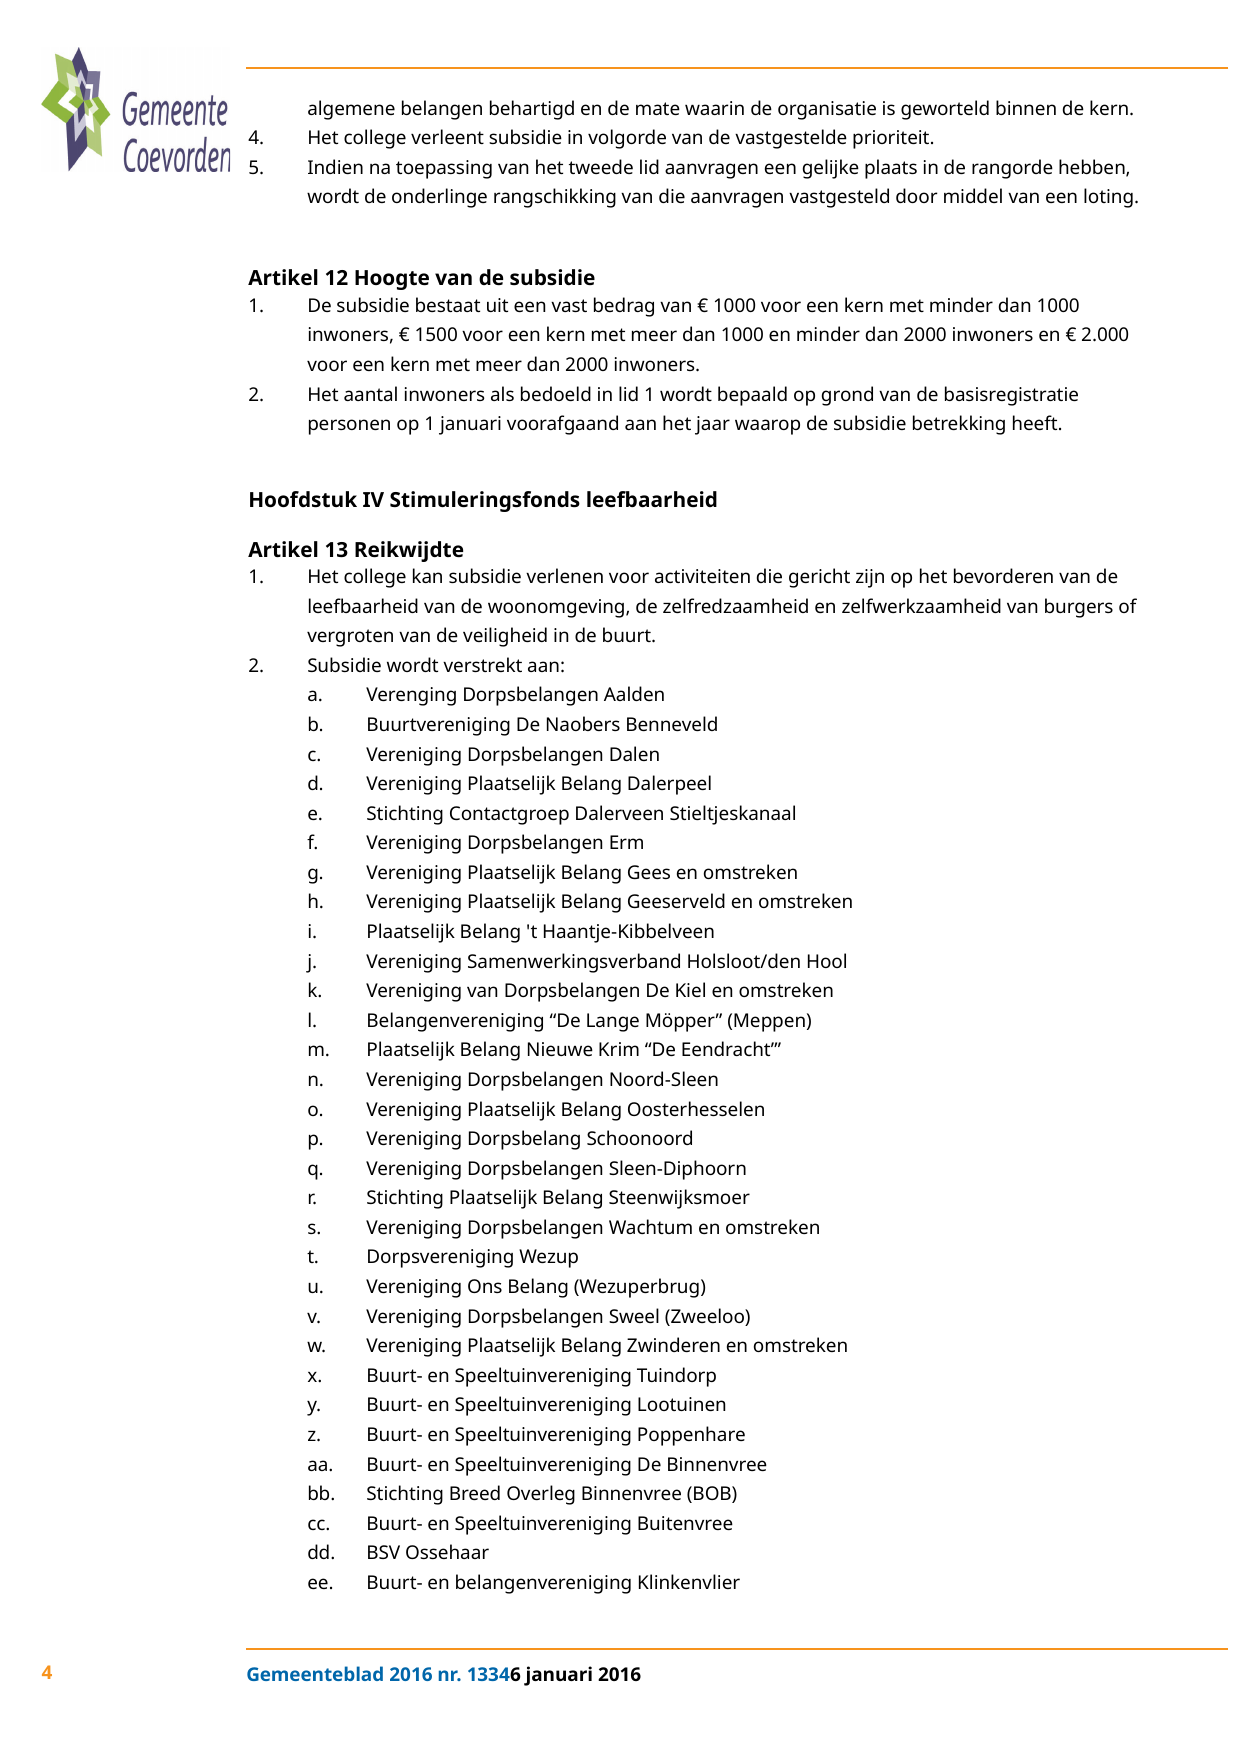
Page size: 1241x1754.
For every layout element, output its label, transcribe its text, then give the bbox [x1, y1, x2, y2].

list Plaatselijk Belang Nieuwe Krim “De Eendracht’” [307, 1037, 1152, 1062]
text Artikel 12 Hoogte van de subsidie [248, 263, 1152, 292]
list Dorpsvereniging Wezup [307, 1244, 1152, 1269]
list Plaatselijk Belang 't Haantje-Kibbelveen [307, 918, 1152, 944]
list Vereniging Dorpsbelangen Wachtum en omstreken [307, 1214, 1152, 1240]
list Buurt- en Speeltuinvereniging Poppenhare [307, 1421, 1152, 1447]
list Buurt- en belangenvereniging Klinkenvlier [307, 1569, 1152, 1595]
list Buurt- en Speeltuinvereniging Buitenvree [307, 1510, 1152, 1536]
list Vereniging Plaatselijk Belang Gees en omstreken [307, 859, 1152, 885]
list Vereniging Dorpsbelangen Dalen [307, 741, 1152, 766]
list Buurt- en Speeltuinvereniging Tuindorp [307, 1362, 1152, 1388]
list BSV Ossehaar [307, 1539, 1152, 1565]
list Vereniging Plaatselijk Belang Oosterhesselen [307, 1096, 1152, 1121]
list Verenging Dorpsbelangen Aalden [307, 682, 1152, 707]
list Buurtvereniging De Naobers Benneveld [307, 711, 1152, 737]
list Vereniging Dorpsbelangen Noord-Sleen [307, 1066, 1152, 1092]
text Hoofdstuk IV Stimuleringsfonds leefbaarheid [248, 486, 1152, 514]
list Het college verleent subsidie in volgorde van de vastgestelde prioriteit. [248, 124, 1152, 150]
list Vereniging Dorpsbelangen Erm [307, 829, 1152, 855]
text Artikel 13 Reikwijdte [248, 535, 1152, 563]
picture [41, 47, 231, 172]
list Stichting Contactgroep Dalerveen Stieltjeskanaal [307, 800, 1152, 826]
list Het college kan subsidie verlenen voor activiteiten die gericht zijn op het bevorderen van de leefbaarheid van de woonomgeving, de zelfredzaamheid en zelfwerkzaamheid van burgers of vergroten van de veiligheid in de buurt. [248, 563, 1152, 648]
list Vereniging Plaatselijk Belang Geeserveld en omstreken [307, 889, 1152, 914]
list Vereniging Samenwerkingsverband Holsloot/den Hool [307, 948, 1152, 973]
list De subsidie bestaat uit een vast bedrag van € 1000 voor een kern met minder dan 1000 inwoners, € 1500 voor een kern met meer dan 1000 en minder dan 2000 inwoners en € 2.000 voor een kern met meer dan 2000 inwoners. [248, 292, 1152, 377]
list Buurt- en Speeltuinvereniging Lootuinen [307, 1392, 1152, 1417]
list algemene belangen behartigd en de mate waarin de organisatie is geworteld binnen de kern. [248, 95, 1152, 121]
list Vereniging Dorpsbelang Schoonoord [307, 1125, 1152, 1151]
list Buurt- en Speeltuinvereniging De Binnenvree [307, 1451, 1152, 1476]
list Vereniging Dorpsbelangen Sweel (Zweeloo) [307, 1303, 1152, 1328]
list Vereniging Dorpsbelangen Sleen-Diphoorn [307, 1155, 1152, 1181]
list Vereniging Ons Belang (Wezuperbrug) [307, 1273, 1152, 1299]
list Stichting Plaatselijk Belang Steenwijksmoer [307, 1184, 1152, 1210]
list Belangenvereniging “De Lange Möpper” (Meppen) [307, 1007, 1152, 1033]
list Vereniging Plaatselijk Belang Dalerpeel [307, 770, 1152, 796]
list Stichting Breed Overleg Binnenvree (BOB) [307, 1480, 1152, 1506]
list Vereniging Plaatselijk Belang Zwinderen en omstreken [307, 1332, 1152, 1358]
list Het aantal inwoners als bedoeld in lid 1 wordt bepaald op grond van de basisregistratie personen op 1 januari voorafgaand aan het jaar waarop de subsidie betrekking heeft. [248, 381, 1152, 436]
list Subsidie wordt verstrekt aan: [248, 652, 1152, 678]
list Indien na toepassing van het tweede lid aanvragen een gelijke plaats in de rangorde hebben, wordt de onderlinge rangschikking van die aanvragen vastgesteld door middel van een loting. [248, 154, 1152, 209]
list Vereniging van Dorpsbelangen De Kiel en omstreken [307, 977, 1152, 1003]
